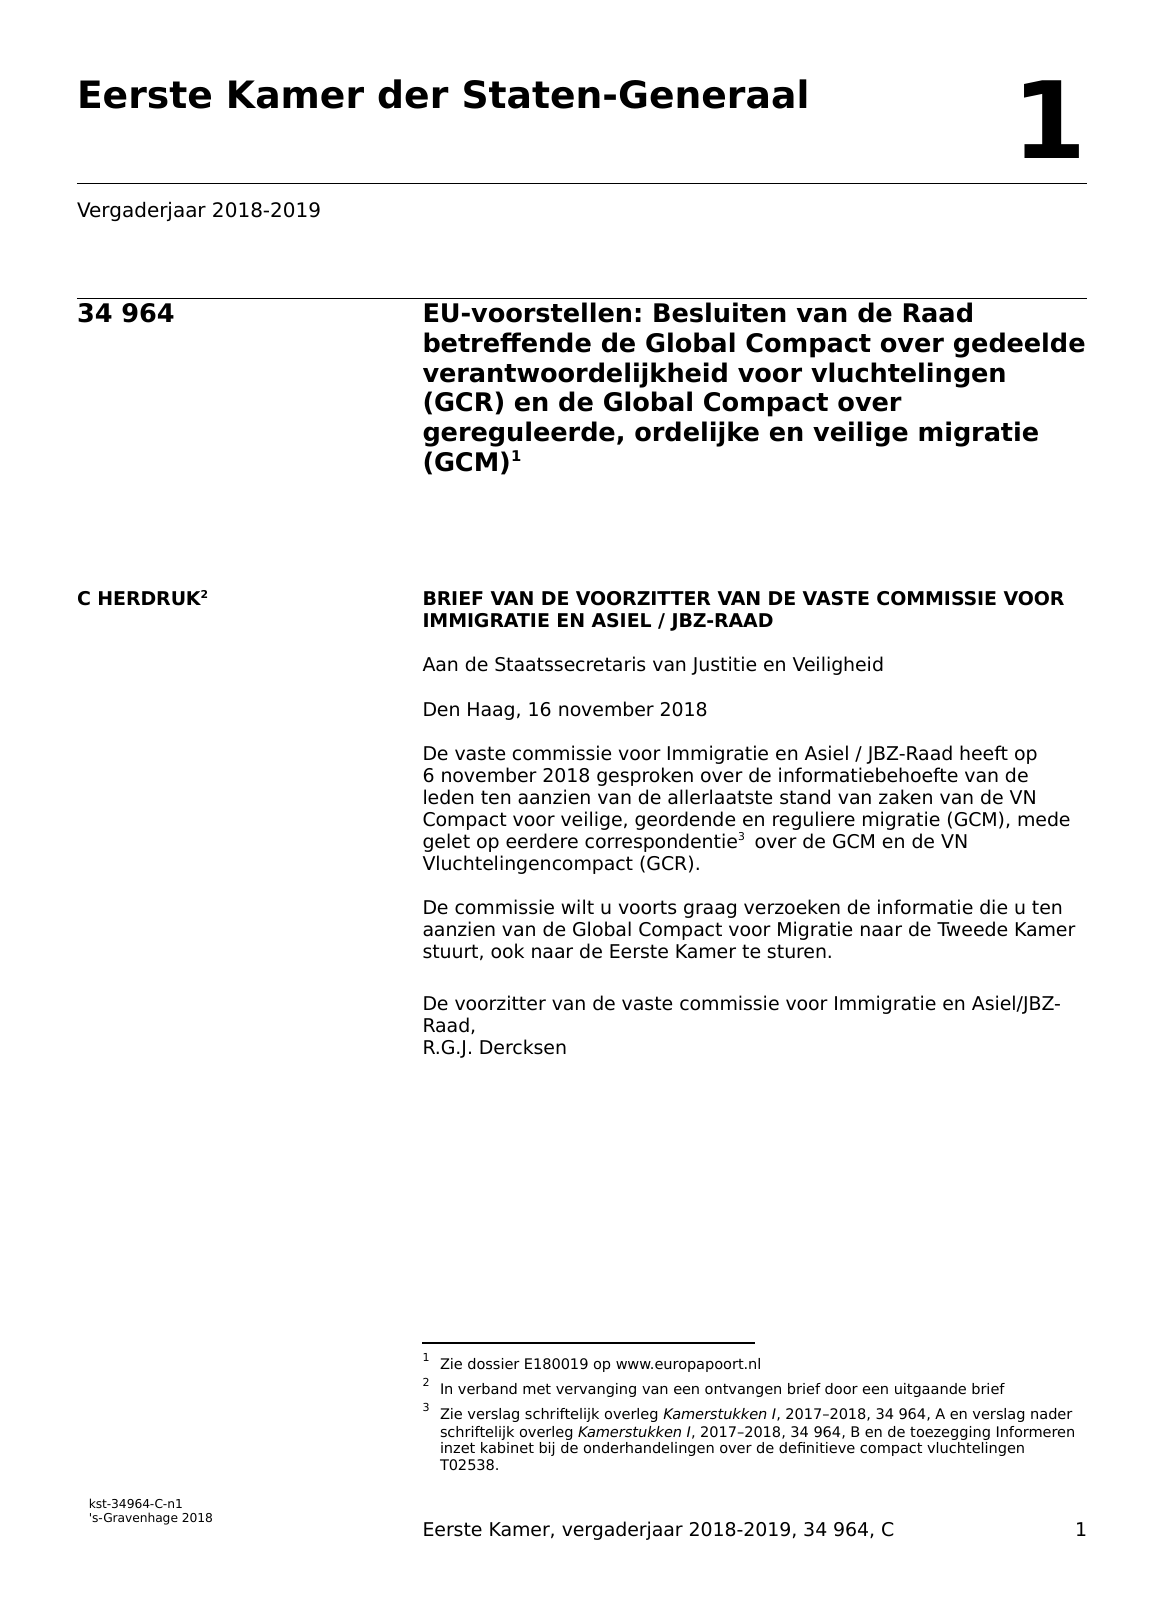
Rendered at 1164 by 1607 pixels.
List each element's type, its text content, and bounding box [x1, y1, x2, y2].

text De commissie wilt u voorts graag verzoeken de informatie die u ten aanzien van de Global Compact voor Migratie naar de Tweede Kamer stuurt, ook naar de Eerste Kamer te sturen. [422, 897, 1087, 963]
text In verband met vervanging van een ontvangen brief door een uitgaande brief [422, 1377, 1087, 1399]
text 's-Gravenhage 2018 [88, 1511, 323, 1525]
text De vaste commissie voor Immigratie en Asiel / JBZ-Raad heeft op 6 november 2018 gesproken over de informatiebehoefte van de leden ten aanzien van de allerlaatste stand van zaken van de VN Compact voor veilige, geordende en reguliere migratie (GCM), mede gelet op eerdere correspondentie over de GCM en de VN Vluchtelingencompact (GCR). [422, 743, 1087, 874]
subtitle 34 964 EU-voorstellen: Besluiten van de Raad betreffende de Global Compact over gedeelde verantwoordelijkheid voor vluchtelingen (GCR) en de Global Compact over gereguleerde, ordelijke en veilige migratie (GCM) [77, 299, 1087, 477]
table_cell Vergaderjaar 2018-2019 [77, 184, 1087, 298]
text De voorzitter van de vaste commissie voor Immigratie en Asiel/JBZ-Raad, R.G.J. Dercksen [422, 993, 1087, 1058]
table_header 1 [886, 59, 1087, 183]
text Zie verslag schriftelijk overleg Kamerstukken I, 2017–2018, 34 964, A en verslag nader schriftelijk overleg Kamerstukken I, 2017–2018, 34 964, B en de toezegging Informeren inzet kabinet bij de onderhandelingen over de definitieve compact vluchtelingen T02538. [422, 1402, 1087, 1474]
text Aan de Staatssecretaris van Justitie en Veiligheid [422, 654, 1087, 676]
table_header Eerste Kamer der Staten-Generaal [77, 59, 886, 183]
text Den Haag, 16 november 2018 [422, 698, 1087, 720]
text kst-34964-C-n1 [88, 1497, 323, 1511]
text Zie dossier E180019 op www.europapoort.nl [422, 1352, 1087, 1374]
subtitle C HERDRUK BRIEF VAN DE VOORZITTER VAN DE VASTE COMMISSIE VOOR IMMIGRATIE EN ASIEL / JBZ-RAAD [77, 588, 1087, 632]
